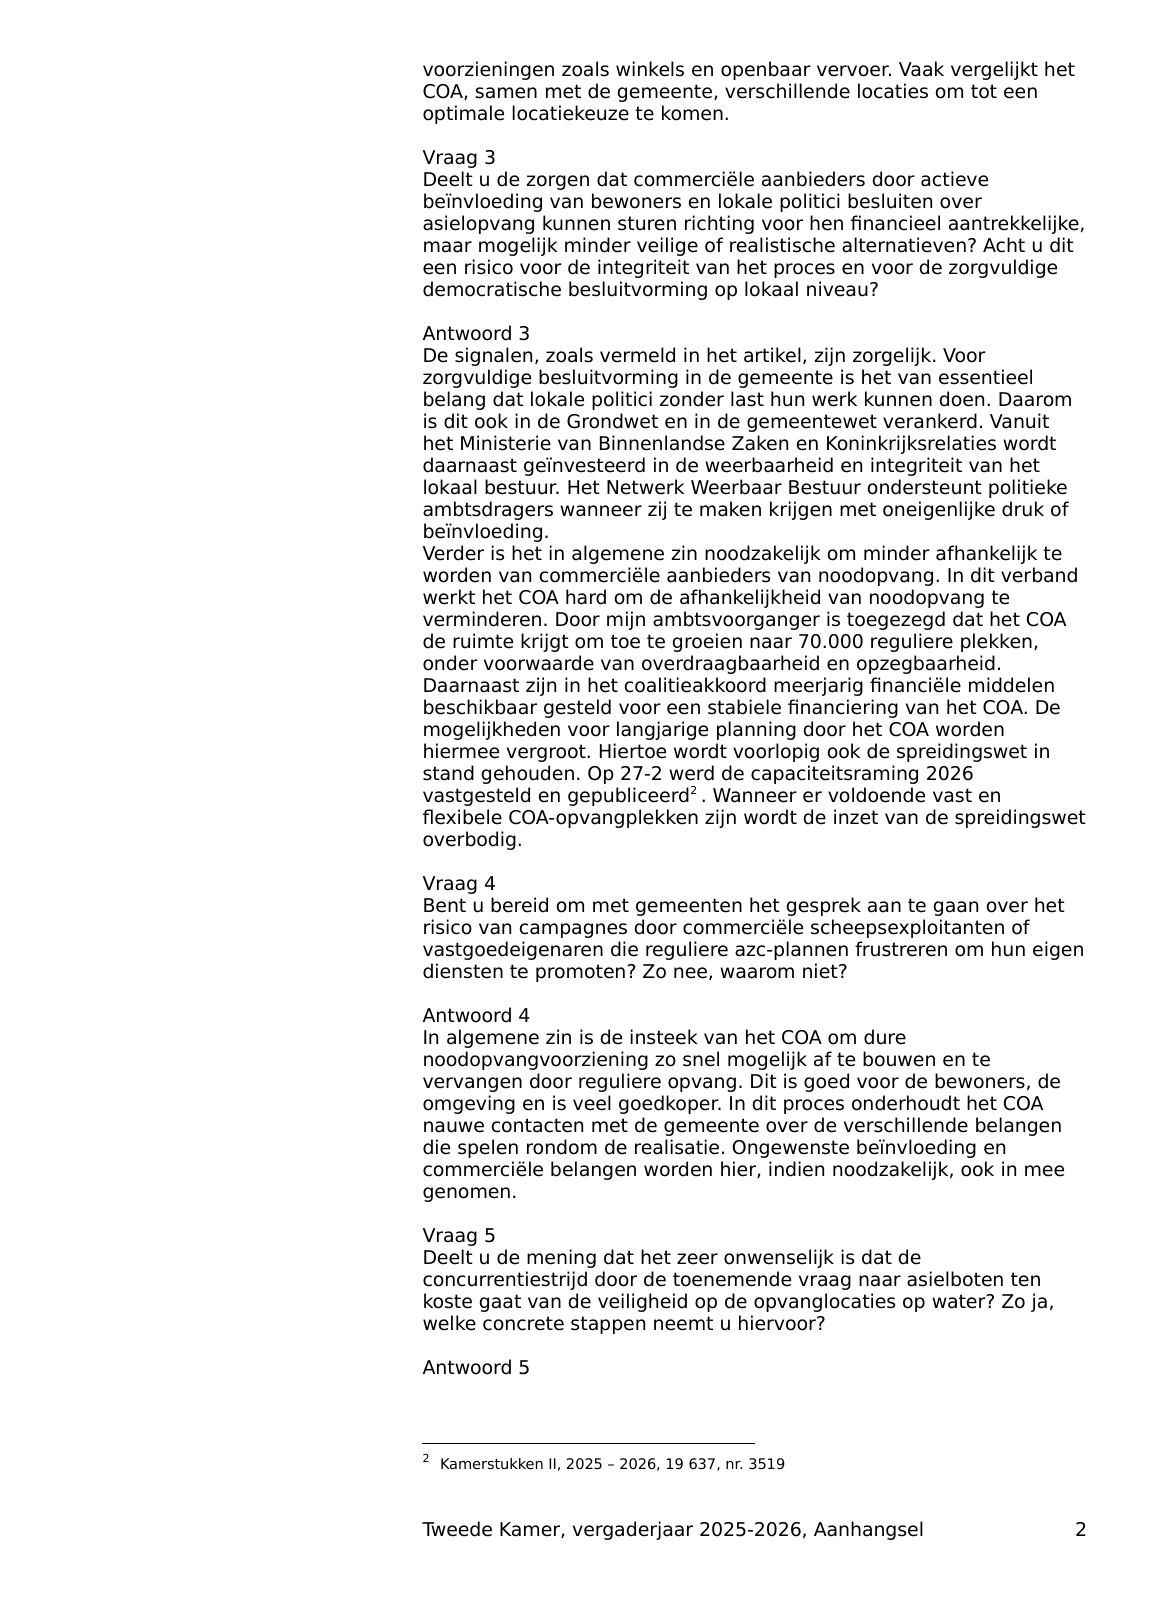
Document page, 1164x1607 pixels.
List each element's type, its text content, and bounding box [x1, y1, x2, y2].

text Kamerstukken II, 2025 – 2026, 19 637, nr. 3519 [422, 1452, 1087, 1474]
text De signalen, zoals vermeld in het artikel, zijn zorgelijk. Voor zorgvuldige besluitvorming in de gemeente is het van essentieel belang dat lokale politici zonder last hun werk kunnen doen. Daarom is dit ook in de Grondwet en in de gemeentewet verankerd. Vanuit het Ministerie van Binnenlandse Zaken en Koninkrijksrelaties wordt daarnaast geïnvesteerd in de weerbaarheid en integriteit van het lokaal bestuur. Het Netwerk Weerbaar Bestuur ondersteunt politieke ambtsdragers wanneer zij te maken krijgen met oneigenlijke druk of beïnvloeding. [422, 345, 1087, 543]
text Vraag 4 [422, 873, 1087, 895]
text Vraag 3 [422, 147, 1087, 169]
text Antwoord 3 [422, 323, 1087, 345]
text Antwoord 5 [422, 1357, 1087, 1379]
text Antwoord 4 [422, 1005, 1087, 1027]
text Deelt u de zorgen dat commerciële aanbieders door actieve beïnvloeding van bewoners en lokale politici besluiten over asielopvang kunnen sturen richting voor hen financieel aantrekkelijke, maar mogelijk minder veilige of realistische alternatieven? Acht u dit een risico voor de integriteit van het proces en voor de zorgvuldige democratische besluitvorming op lokaal niveau? [422, 169, 1087, 301]
text Vraag 5 [422, 1225, 1087, 1247]
text Deelt u de mening dat het zeer onwenselijk is dat de concurrentiestrijd door de toenemende vraag naar asielboten ten koste gaat van de veiligheid op de opvanglocaties op water? Zo ja, welke concrete stappen neemt u hiervoor? [422, 1247, 1087, 1335]
text Bent u bereid om met gemeenten het gesprek aan te gaan over het risico van campagnes door commerciële scheepsexploitanten of vastgoedeigenaren die reguliere azc-plannen frustreren om hun eigen diensten te promoten? Zo nee, waarom niet? [422, 895, 1087, 983]
text voorzieningen zoals winkels en openbaar vervoer. Vaak vergelijkt het COA, samen met de gemeente, verschillende locaties om tot een optimale locatiekeuze te komen. [422, 59, 1087, 125]
text In algemene zin is de insteek van het COA om dure noodopvangvoorziening zo snel mogelijk af te bouwen en te vervangen door reguliere opvang. Dit is goed voor de bewoners, de omgeving en is veel goedkoper. In dit proces onderhoudt het COA nauwe contacten met de gemeente over de verschillende belangen die spelen rondom de realisatie. Ongewenste beïnvloeding en commerciële belangen worden hier, indien noodzakelijk, ook in mee genomen. [422, 1027, 1087, 1203]
text Verder is het in algemene zin noodzakelijk om minder afhankelijk te worden van commerciële aanbieders van noodopvang. In dit verband werkt het COA hard om de afhankelijkheid van noodopvang te verminderen. Door mijn ambtsvoorganger is toegezegd dat het COA de ruimte krijgt om toe te groeien naar 70.000 reguliere plekken, onder voorwaarde van overdraagbaarheid en opzegbaarheid. Daarnaast zijn in het coalitieakkoord meerjarig financiële middelen beschikbaar gesteld voor een stabiele financiering van het COA. De mogelijkheden voor langjarige planning door het COA worden hiermee vergroot. Hiertoe wordt voorlopig ook de spreidingswet in stand gehouden. Op 27-2 werd de capaciteitsraming 2026 vastgesteld en gepubliceerd. Wanneer er voldoende vast en flexibele COA-opvangplekken zijn wordt de inzet van de spreidingswet overbodig. [422, 543, 1087, 851]
